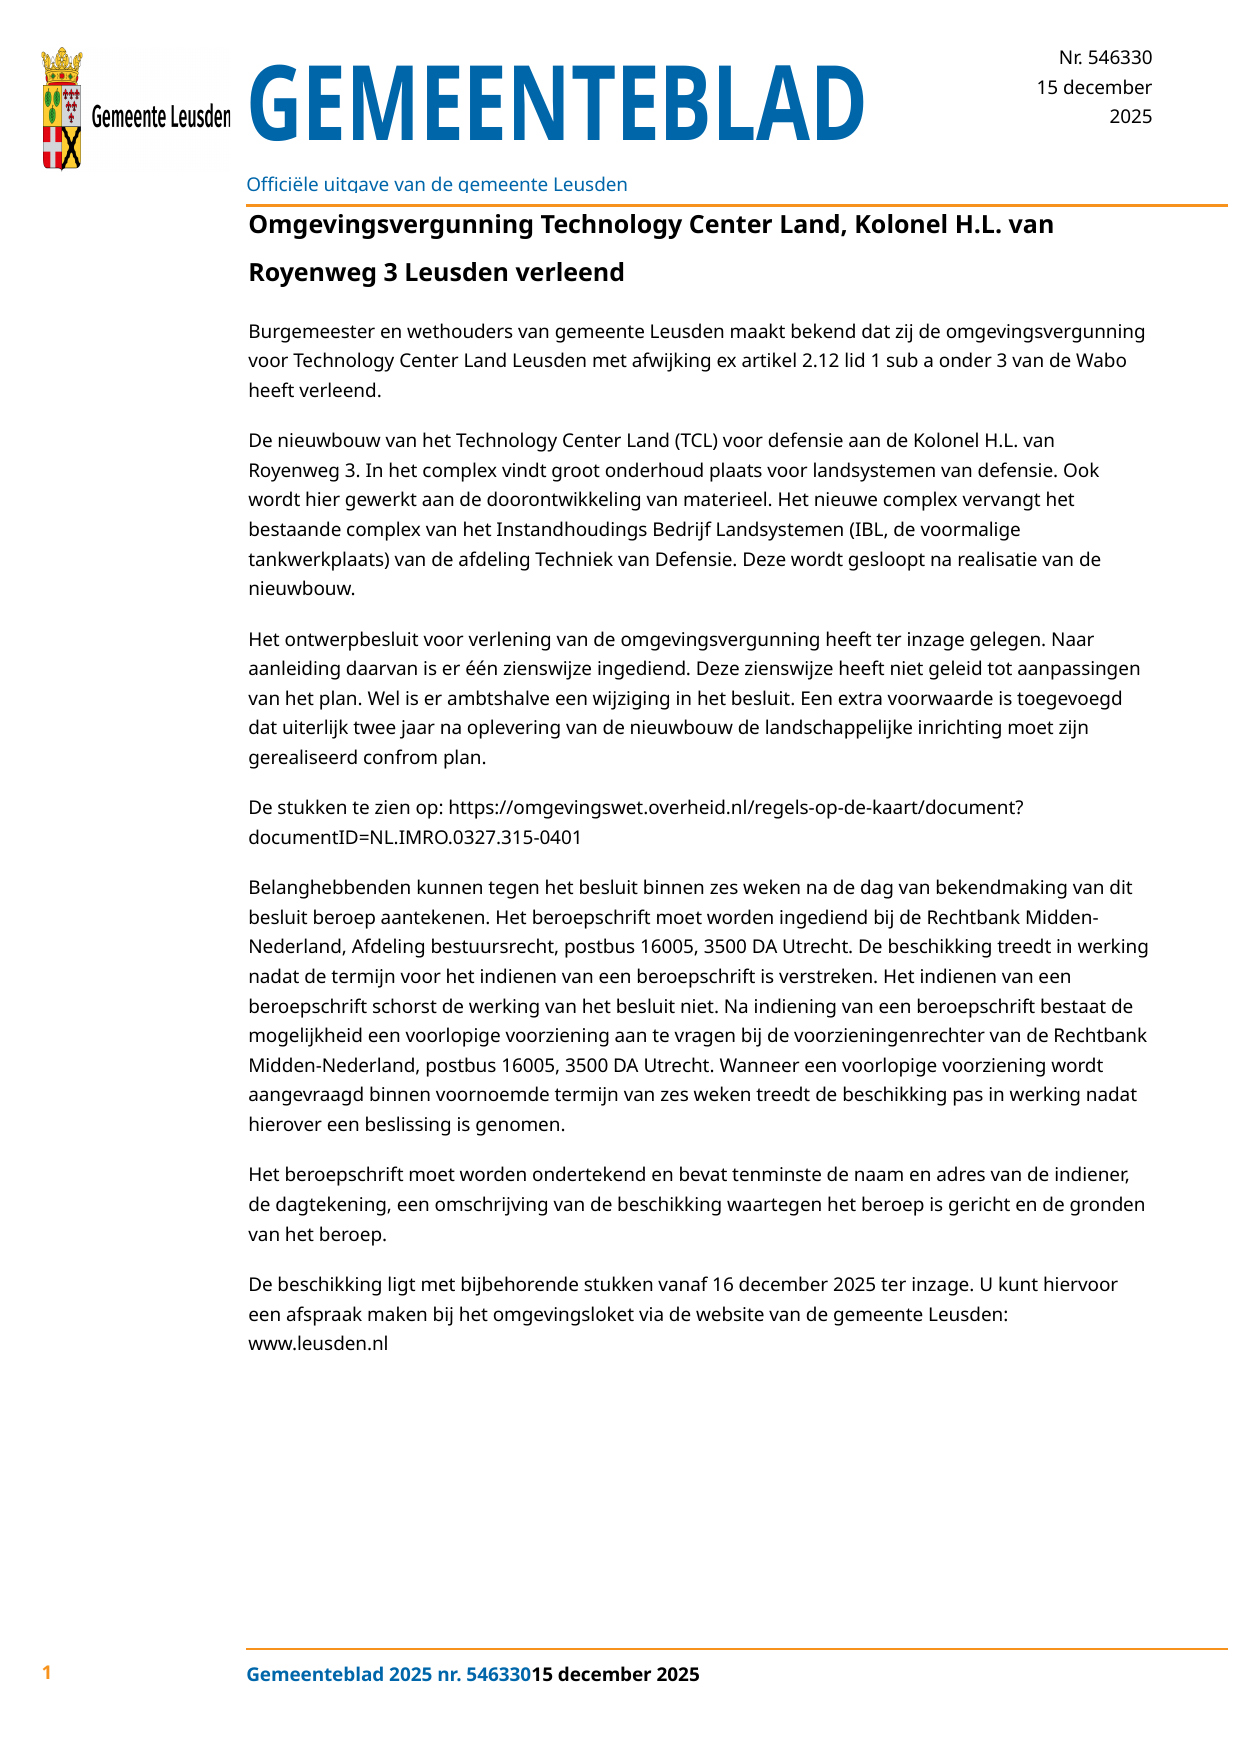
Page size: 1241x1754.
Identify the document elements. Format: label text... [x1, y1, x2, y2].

text Burgemeester en wethouders van gemeente Leusden maakt bekend dat zij de omgevingsvergunning voor Technology Center Land Leusden met afwijking ex artikel 2.12 lid 1 sub a onder 3 van de Wabo heeft verleend. [248, 318, 1152, 403]
text Belanghebbenden kunnen tegen het besluit binnen zes weken na de dag van bekendmaking van dit besluit beroep aantekenen. Het beroepschrift moet worden ingediend bij de Rechtbank Midden-Nederland, Afdeling bestuursrecht, postbus 16005, 3500 DA Utrecht. De beschikking treedt in werking nadat de termijn voor het indienen van een beroepschrift is verstreken. Het indienen van een beroepschrift schorst de werking van het besluit niet. Na indiening van een beroepschrift bestaat de mogelijkheid een voorlopige voorziening aan te vragen bij de voorzieningenrechter van de Rechtbank Midden-Nederland, postbus 16005, 3500 DA Utrecht. Wanneer een voorlopige voorziening wordt aangevraagd binnen voornoemde termijn van zes weken treedt de beschikking pas in werking nadat hierover een beslissing is genomen. [248, 874, 1152, 1137]
text De stukken te zien op: https://omgevingswet.overheid.nl/regels-op-de-kaart/document?documentID=NL.IMRO.0327.315-0401 [248, 794, 1152, 850]
picture [41, 47, 231, 172]
text Het beroepschrift moet worden ondertekend en bevat tenminste de naam en adres van de indiener, de dagtekening, een omschrijving van de beschikking waartegen het beroep is gericht en de gronden van het beroep. [248, 1162, 1152, 1247]
text Omgevingsvergunning Technology Center Land, Kolonel H.L. van Royenweg 3 Leusden verleend [248, 207, 1152, 288]
text De beschikking ligt met bijbehorende stukken vanaf 16 december 2025 ter inzage. U kunt hiervoor een afspraak maken bij het omgevingsloket via de website van de gemeente Leusden: www.leusden.nl [248, 1271, 1152, 1356]
text Het ontwerpbesluit voor verlening van de omgevingsvergunning heeft ter inzage gelegen. Naar aanleiding daarvan is er één zienswijze ingediend. Deze zienswijze heeft niet geleid tot aanpassingen van het plan. Wel is er ambtshalve een wijziging in het besluit. Een extra voorwaarde is toegevoegd dat uiterlijk twee jaar na oplevering van de nieuwbouw de landschappelijke inrichting moet zijn gerealiseerd confrom plan. [248, 626, 1152, 770]
text De nieuwbouw van het Technology Center Land (TCL) voor defensie aan de Kolonel H.L. van Royenweg 3. In het complex vindt groot onderhoud plaats voor landsystemen van defensie. Ook wordt hier gewerkt aan de doorontwikkeling van materieel. Het nieuwe complex vervangt het bestaande complex van het Instandhoudings Bedrijf Landsystemen (IBL, de voormalige tankwerkplaats) van de afdeling Techniek van Defensie. Deze wordt gesloopt na realisatie van de nieuwbouw. [248, 427, 1152, 601]
